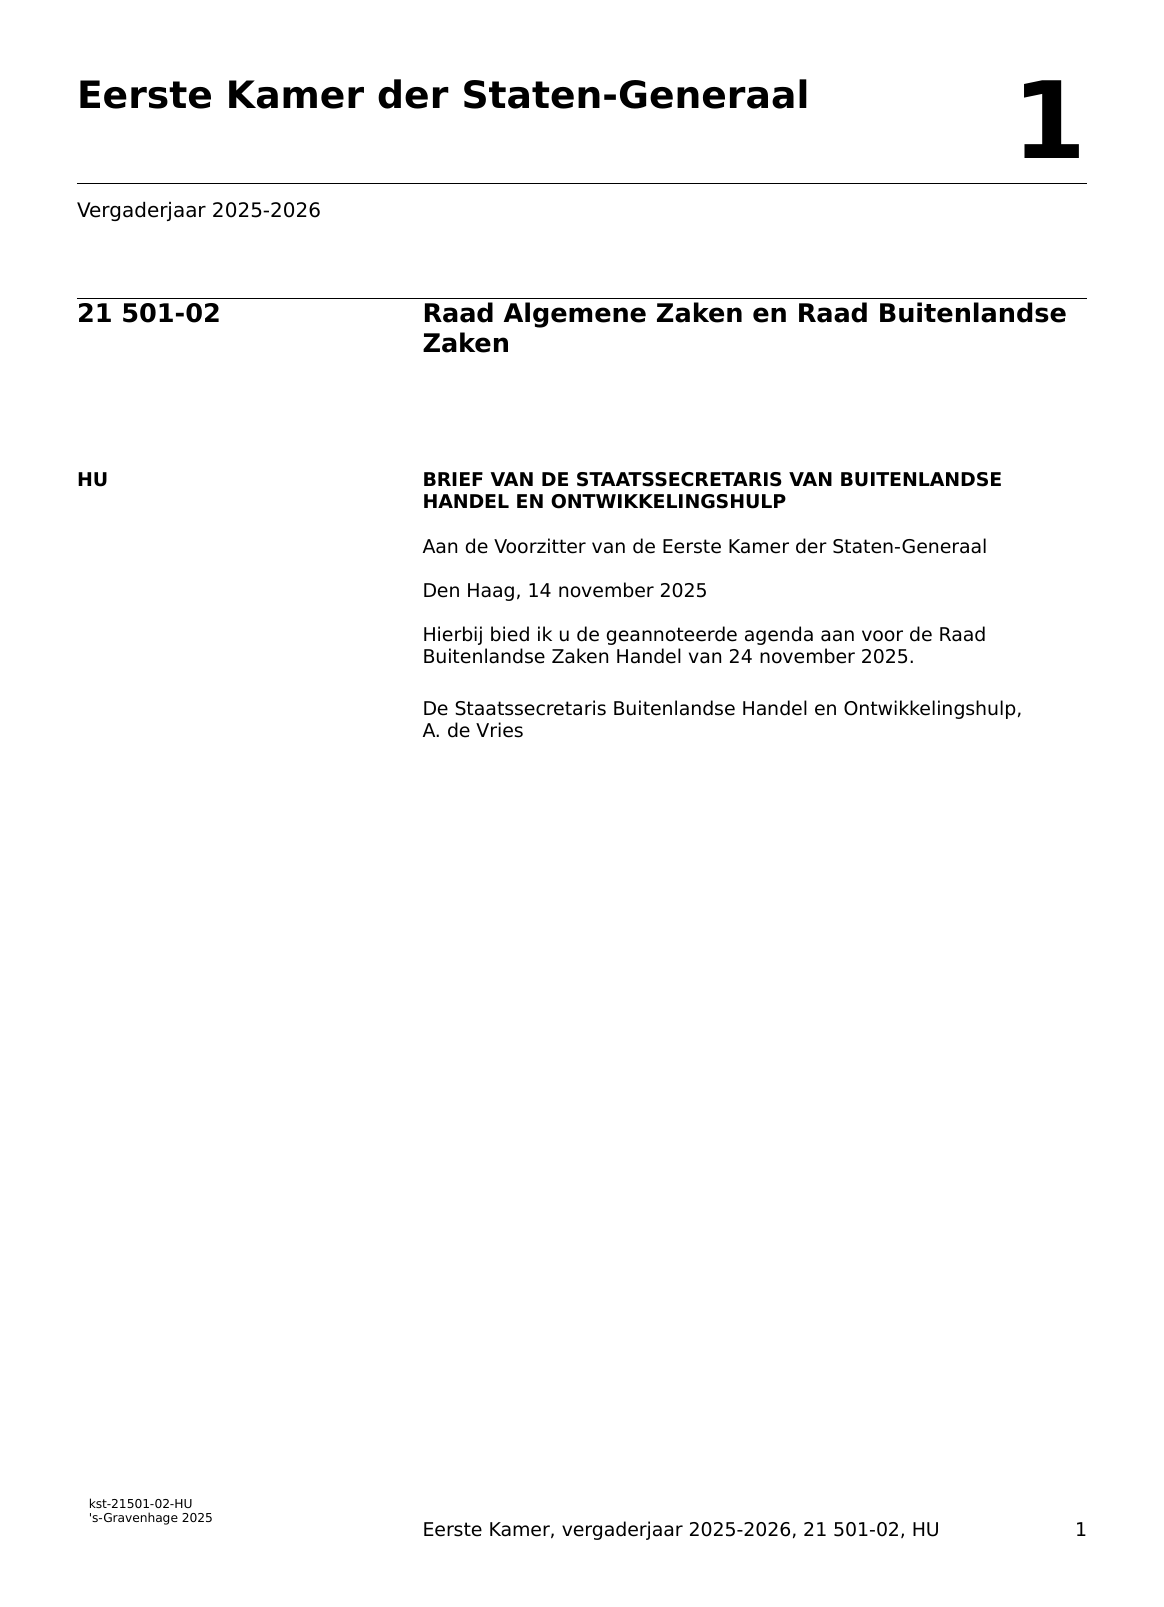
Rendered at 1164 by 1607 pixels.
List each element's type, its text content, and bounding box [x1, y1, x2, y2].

subtitle HU BRIEF VAN DE STAATSSECRETARIS VAN BUITENLANDSE HANDEL EN ONTWIKKELINGSHULP [77, 469, 1087, 513]
text Aan de Voorzitter van de Eerste Kamer der Staten-Generaal [422, 536, 1087, 557]
text 's-Gravenhage 2025 [88, 1511, 323, 1525]
text Den Haag, 14 november 2025 [422, 580, 1087, 602]
subtitle 21 501-02 Raad Algemene Zaken en Raad Buitenlandse Zaken [77, 299, 1087, 358]
text Hierbij bied ik u de geannoteerde agenda aan voor de Raad Buitenlandse Zaken Handel van 24 november 2025. [422, 624, 1087, 668]
text kst-21501-02-HU [88, 1497, 323, 1511]
table_header Eerste Kamer der Staten-Generaal [77, 59, 886, 183]
table_header 1 [886, 59, 1087, 183]
table_cell Vergaderjaar 2025-2026 [77, 184, 1087, 298]
text De Staatssecretaris Buitenlandse Handel en Ontwikkelingshulp, A. de Vries [422, 698, 1087, 742]
